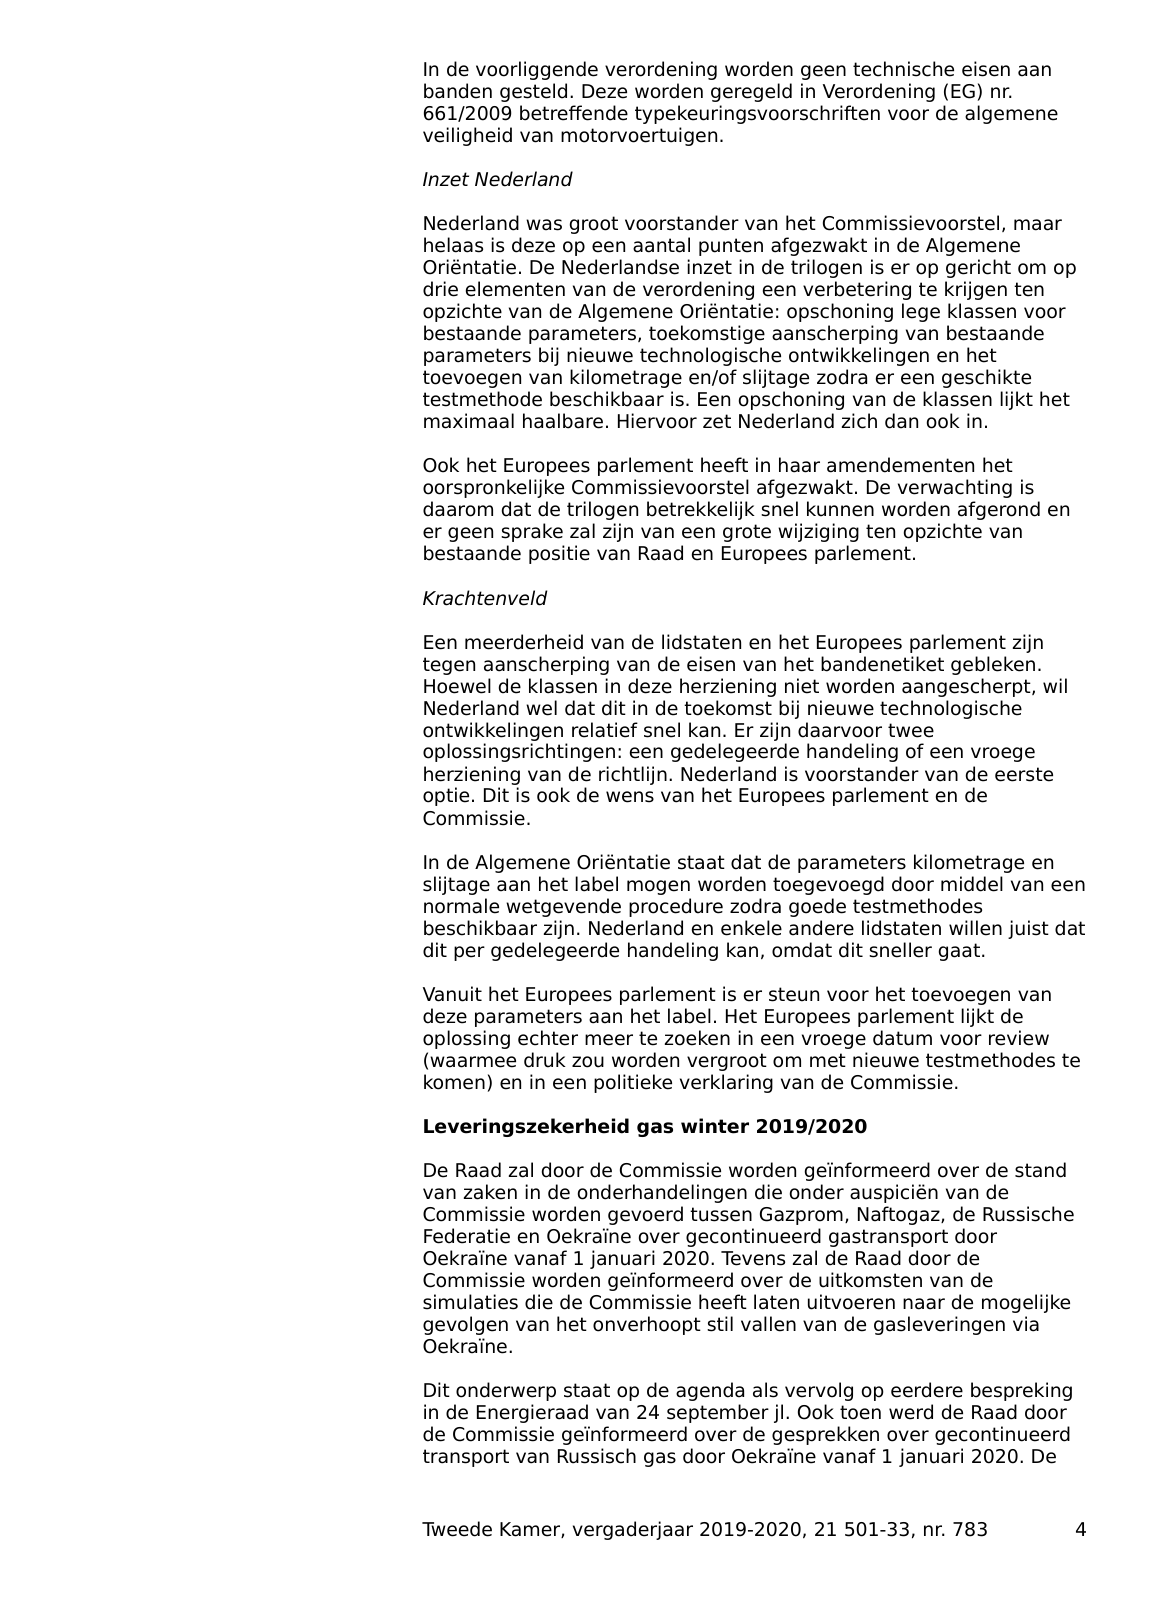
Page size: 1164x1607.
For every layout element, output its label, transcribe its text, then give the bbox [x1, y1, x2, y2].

text Dit onderwerp staat op de agenda als vervolg op eerdere bespreking in de Energieraad van 24 september jl. Ook toen werd de Raad door de Commissie geïnformeerd over de gesprekken over gecontinueerd transport van Russisch gas door Oekraïne vanaf 1 januari 2020. De [422, 1380, 1087, 1468]
text In de Algemene Oriëntatie staat dat de parameters kilometrage en slijtage aan het label mogen worden toegevoegd door middel van een normale wetgevende procedure zodra goede testmethodes beschikbaar zijn. Nederland en enkele andere lidstaten willen juist dat dit per gedelegeerde handeling kan, omdat dit sneller gaat. [422, 852, 1087, 961]
text De Raad zal door de Commissie worden geïnformeerd over de stand van zaken in de onderhandelingen die onder auspiciën van de Commissie worden gevoerd tussen Gazprom, Naftogaz, de Russische Federatie en Oekraïne over gecontinueerd gastransport door Oekraïne vanaf 1 januari 2020. Tevens zal de Raad door de Commissie worden geïnformeerd over de uitkomsten van de simulaties die de Commissie heeft laten uitvoeren naar de mogelijke gevolgen van het onverhoopt stil vallen van de gasleveringen via Oekraïne. [422, 1160, 1087, 1358]
subtitle Leveringszekerheid gas winter 2019/2020 [422, 1116, 1087, 1138]
text Nederland was groot voorstander van het Commissievoorstel, maar helaas is deze op een aantal punten afgezwakt in de Algemene Oriëntatie. De Nederlandse inzet in de trilogen is er op gericht om op drie elementen van de verordening een verbetering te krijgen ten opzichte van de Algemene Oriëntatie: opschoning lege klassen voor bestaande parameters, toekomstige aanscherping van bestaande parameters bij nieuwe technologische ontwikkelingen en het toevoegen van kilometrage en/of slijtage zodra er een geschikte testmethode beschikbaar is. Een opschoning van de klassen lijkt het maximaal haalbare. Hiervoor zet Nederland zich dan ook in. [422, 213, 1087, 433]
text In de voorliggende verordening worden geen technische eisen aan banden gesteld. Deze worden geregeld in Verordening (EG) nr. 661/2009 betreffende typekeuringsvoorschriften voor de algemene veiligheid van motorvoertuigen. [422, 59, 1087, 147]
subtitle Inzet Nederland [422, 169, 1087, 191]
text Een meerderheid van de lidstaten en het Europees parlement zijn tegen aanscherping van de eisen van het bandenetiket gebleken. Hoewel de klassen in deze herziening niet worden aangescherpt, wil Nederland wel dat dit in de toekomst bij nieuwe technologische ontwikkelingen relatief snel kan. Er zijn daarvoor twee oplossingsrichtingen: een gedelegeerde handeling of een vroege herziening van de richtlijn. Nederland is voorstander van de eerste optie. Dit is ook de wens van het Europees parlement en de Commissie. [422, 632, 1087, 829]
text Vanuit het Europees parlement is er steun voor het toevoegen van deze parameters aan het label. Het Europees parlement lijkt de oplossing echter meer te zoeken in een vroege datum voor review (waarmee druk zou worden vergroot om met nieuwe testmethodes te komen) en in een politieke verklaring van de Commissie. [422, 984, 1087, 1093]
text Ook het Europees parlement heeft in haar amendementen het oorspronkelijke Commissievoorstel afgezwakt. De verwachting is daarom dat de trilogen betrekkelijk snel kunnen worden afgerond en er geen sprake zal zijn van een grote wijziging ten opzichte van bestaande positie van Raad en Europees parlement. [422, 455, 1087, 565]
subtitle Krachtenveld [422, 587, 1087, 609]
